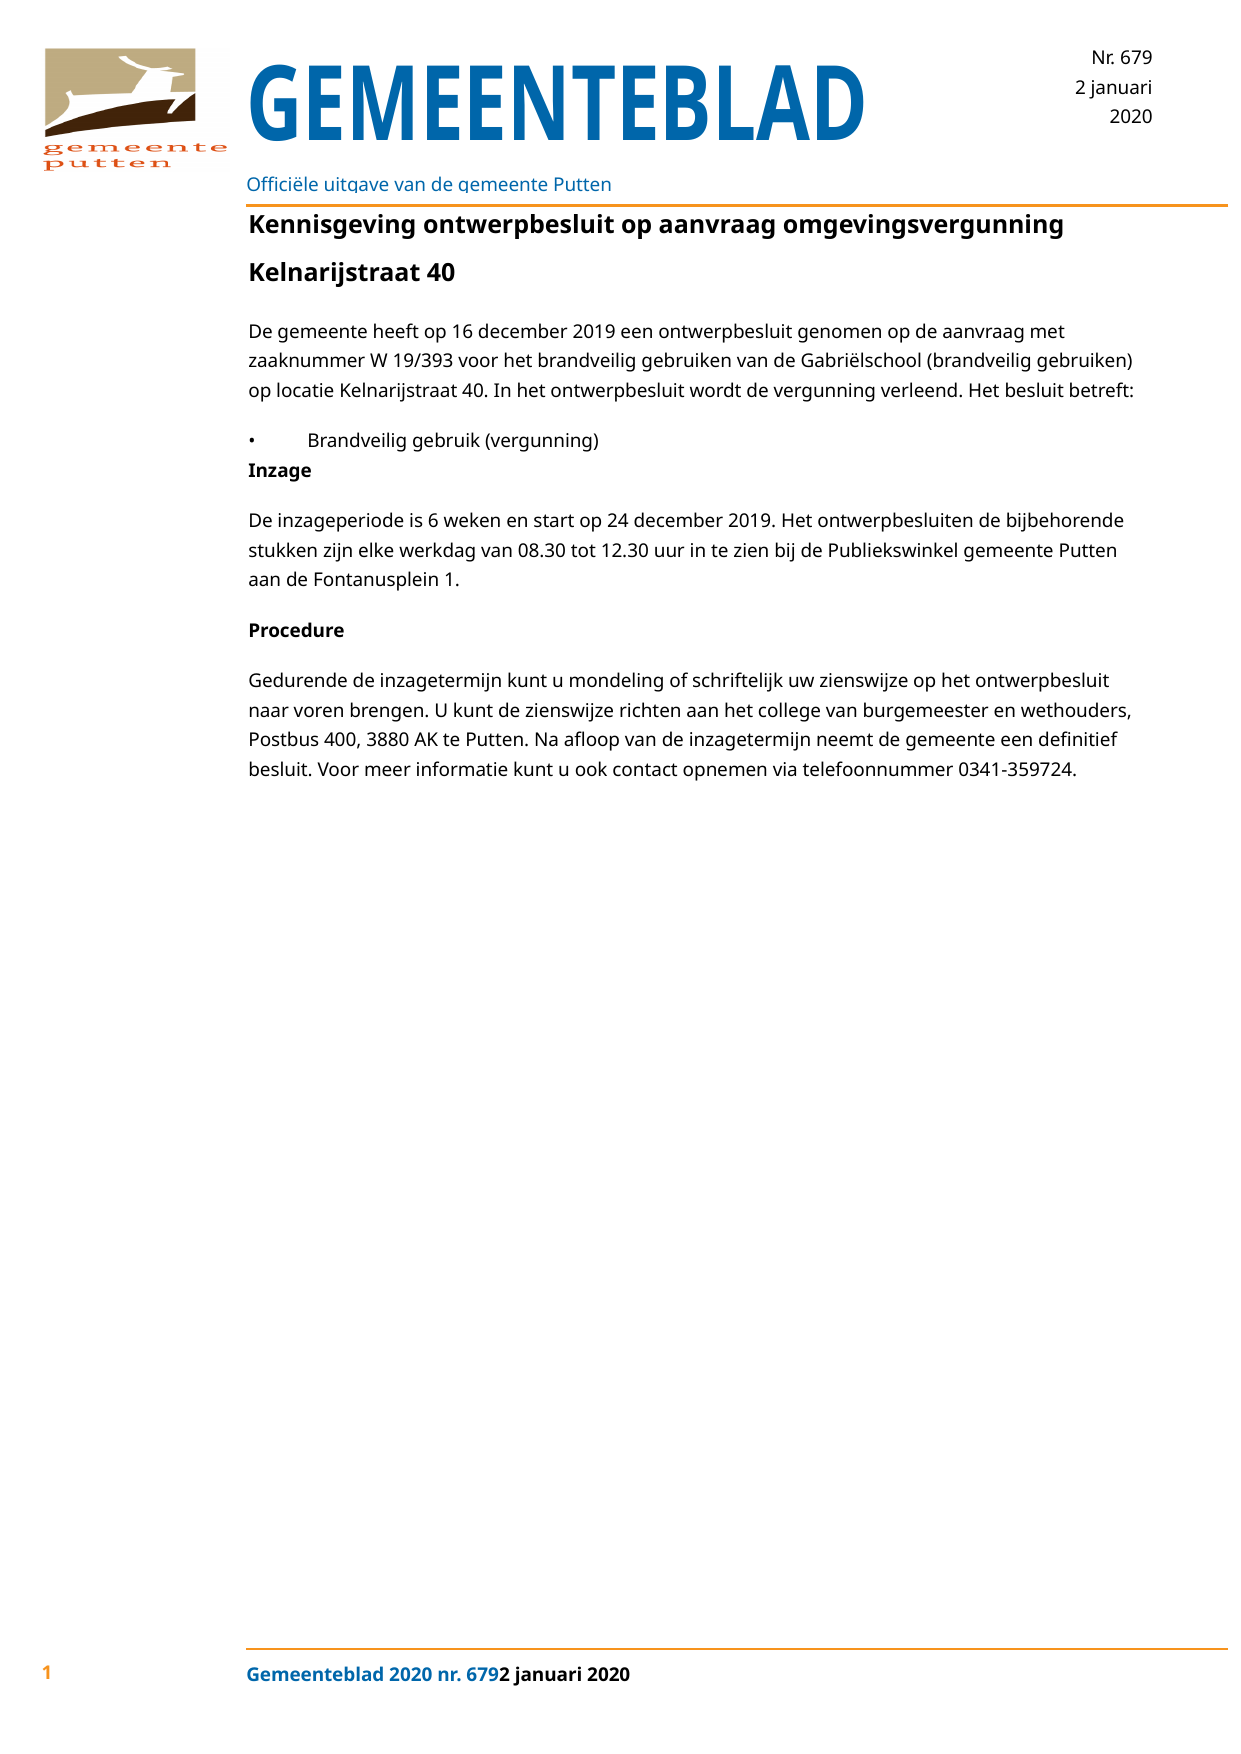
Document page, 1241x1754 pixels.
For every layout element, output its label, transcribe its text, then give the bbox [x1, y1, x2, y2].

text De inzageperiode is 6 weken en start op 24 december 2019. Het ontwerpbesluiten de bijbehorende stukken zijn elke werkdag van 08.30 tot 12.30 uur in te zien bij de Publiekswinkel gemeente Putten aan de Fontanusplein 1. [248, 507, 1152, 592]
text De gemeente heeft op 16 december 2019 een ontwerpbesluit genomen op de aanvraag met zaaknummer W 19/393 voor het brandveilig gebruiken van de Gabriëlschool (brandveilig gebruiken) op locatie Kelnarijstraat 40. In het ontwerpbesluit wordt de vergunning verleend. Het besluit betreft: [248, 318, 1152, 403]
list Brandveilig gebruik (vergunning) [248, 427, 1152, 453]
text Inzage [248, 457, 1152, 483]
text Gedurende de inzagetermijn kunt u mondeling of schriftelijk uw zienswijze op het ontwerpbesluit naar voren brengen. U kunt de zienswijze richten aan het college van burgemeester en wethouders, Postbus 400, 3880 AK te Putten. Na afloop van de inzagetermijn neemt de gemeente een definitief besluit. Voor meer informatie kunt u ook contact opnemen via telefoonnummer 0341-359724. [248, 667, 1152, 782]
picture [41, 47, 231, 172]
text Procedure [248, 617, 1152, 643]
text Kennisgeving ontwerpbesluit op aanvraag omgevingsvergunning Kelnarijstraat 40 [248, 207, 1152, 288]
